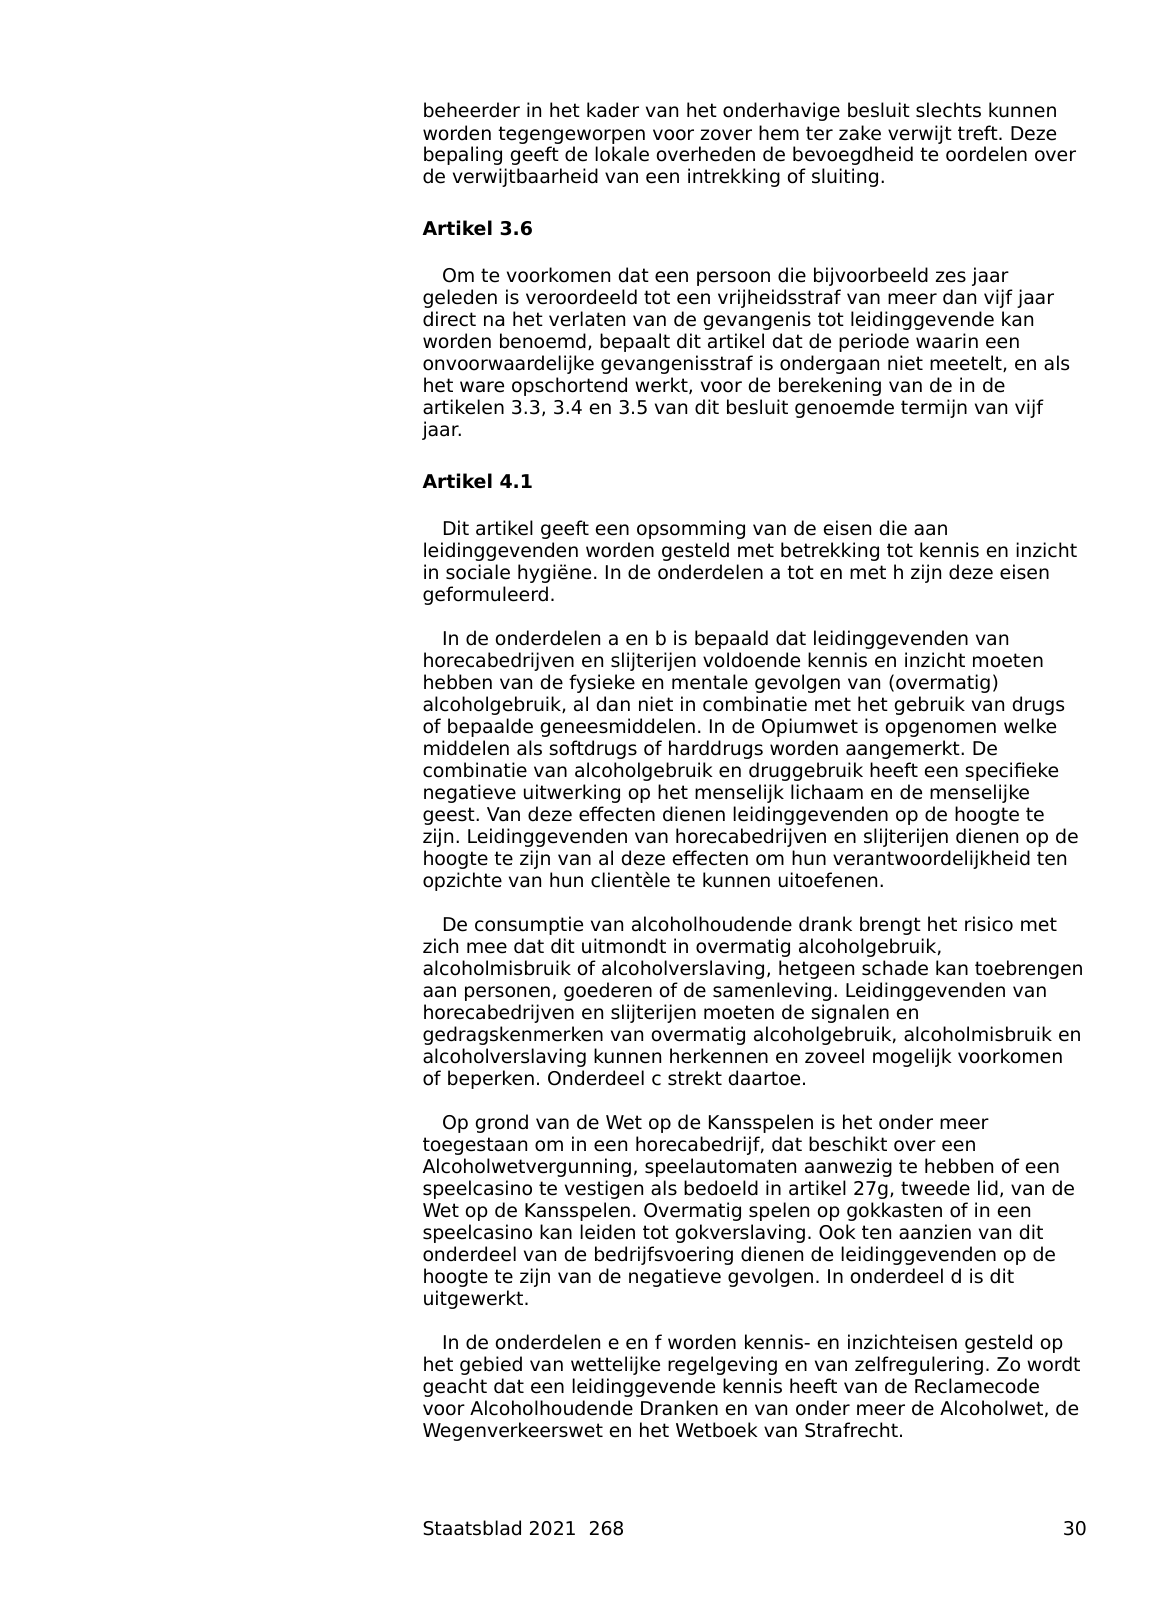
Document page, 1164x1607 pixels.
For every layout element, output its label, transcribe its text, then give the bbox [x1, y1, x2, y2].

text Om te voorkomen dat een persoon die bijvoorbeeld zes jaar geleden is veroordeeld tot een vrijheidsstraf van meer dan vijf jaar direct na het verlaten van de gevangenis tot leidinggevende kan worden benoemd, bepaalt dit artikel dat de periode waarin een onvoorwaardelijke gevangenisstraf is ondergaan niet meetelt, en als het ware opschortend werkt, voor de berekening van de in de artikelen 3.3, 3.4 en 3.5 van dit besluit genoemde termijn van vijf jaar. [422, 265, 1087, 441]
subtitle Artikel 3.6 [422, 218, 1087, 240]
text beheerder in het kader van het onderhavige besluit slechts kunnen worden tegengeworpen voor zover hem ter zake verwijt treft. Deze bepaling geeft de lokale overheden de bevoegdheid te oordelen over de verwijtbaarheid van een intrekking of sluiting. [422, 100, 1087, 188]
text Op grond van de Wet op de Kansspelen is het onder meer toegestaan om in een horecabedrijf, dat beschikt over een Alcoholwetvergunning, speelautomaten aanwezig te hebben of een speelcasino te vestigen als bedoeld in artikel 27g, tweede lid, van de Wet op de Kansspelen. Overmatig spelen op gokkasten of in een speelcasino kan leiden tot gokverslaving. Ook ten aanzien van dit onderdeel van de bedrijfsvoering dienen de leidinggevenden op de hoogte te zijn van de negatieve gevolgen. In onderdeel d is dit uitgewerkt. [422, 1112, 1087, 1310]
subtitle Artikel 4.1 [422, 471, 1087, 493]
text In de onderdelen e en f worden kennis- en inzichteisen gesteld op het gebied van wettelijke regelgeving en van zelfregulering. Zo wordt geacht dat een leidinggevende kennis heeft van de Reclamecode voor Alcoholhoudende Dranken en van onder meer de Alcoholwet, de Wegenverkeerswet en het Wetboek van Strafrecht. [422, 1332, 1087, 1442]
text De consumptie van alcoholhoudende drank brengt het risico met zich mee dat dit uitmondt in overmatig alcoholgebruik, alcoholmisbruik of alcoholverslaving, hetgeen schade kan toebrengen aan personen, goederen of de samenleving. Leidinggevenden van horecabedrijven en slijterijen moeten de signalen en gedragskenmerken van overmatig alcoholgebruik, alcoholmisbruik en alcoholverslaving kunnen herkennen en zoveel mogelijk voorkomen of beperken. Onderdeel c strekt daartoe. [422, 914, 1087, 1090]
text In de onderdelen a en b is bepaald dat leidinggevenden van horecabedrijven en slijterijen voldoende kennis en inzicht moeten hebben van de fysieke en mentale gevolgen van (overmatig) alcoholgebruik, al dan niet in combinatie met het gebruik van drugs of bepaalde geneesmiddelen. In de Opiumwet is opgenomen welke middelen als softdrugs of harddrugs worden aangemerkt. De combinatie van alcoholgebruik en druggebruik heeft een specifieke negatieve uitwerking op het menselijk lichaam en de menselijke geest. Van deze effecten dienen leidinggevenden op de hoogte te zijn. Leidinggevenden van horecabedrijven en slijterijen dienen op de hoogte te zijn van al deze effecten om hun verantwoordelijkheid ten opzichte van hun clientèle te kunnen uitoefenen. [422, 628, 1087, 892]
text Dit artikel geeft een opsomming van de eisen die aan leidinggevenden worden gesteld met betrekking tot kennis en inzicht in sociale hygiëne. In de onderdelen a tot en met h zijn deze eisen geformuleerd. [422, 518, 1087, 606]
